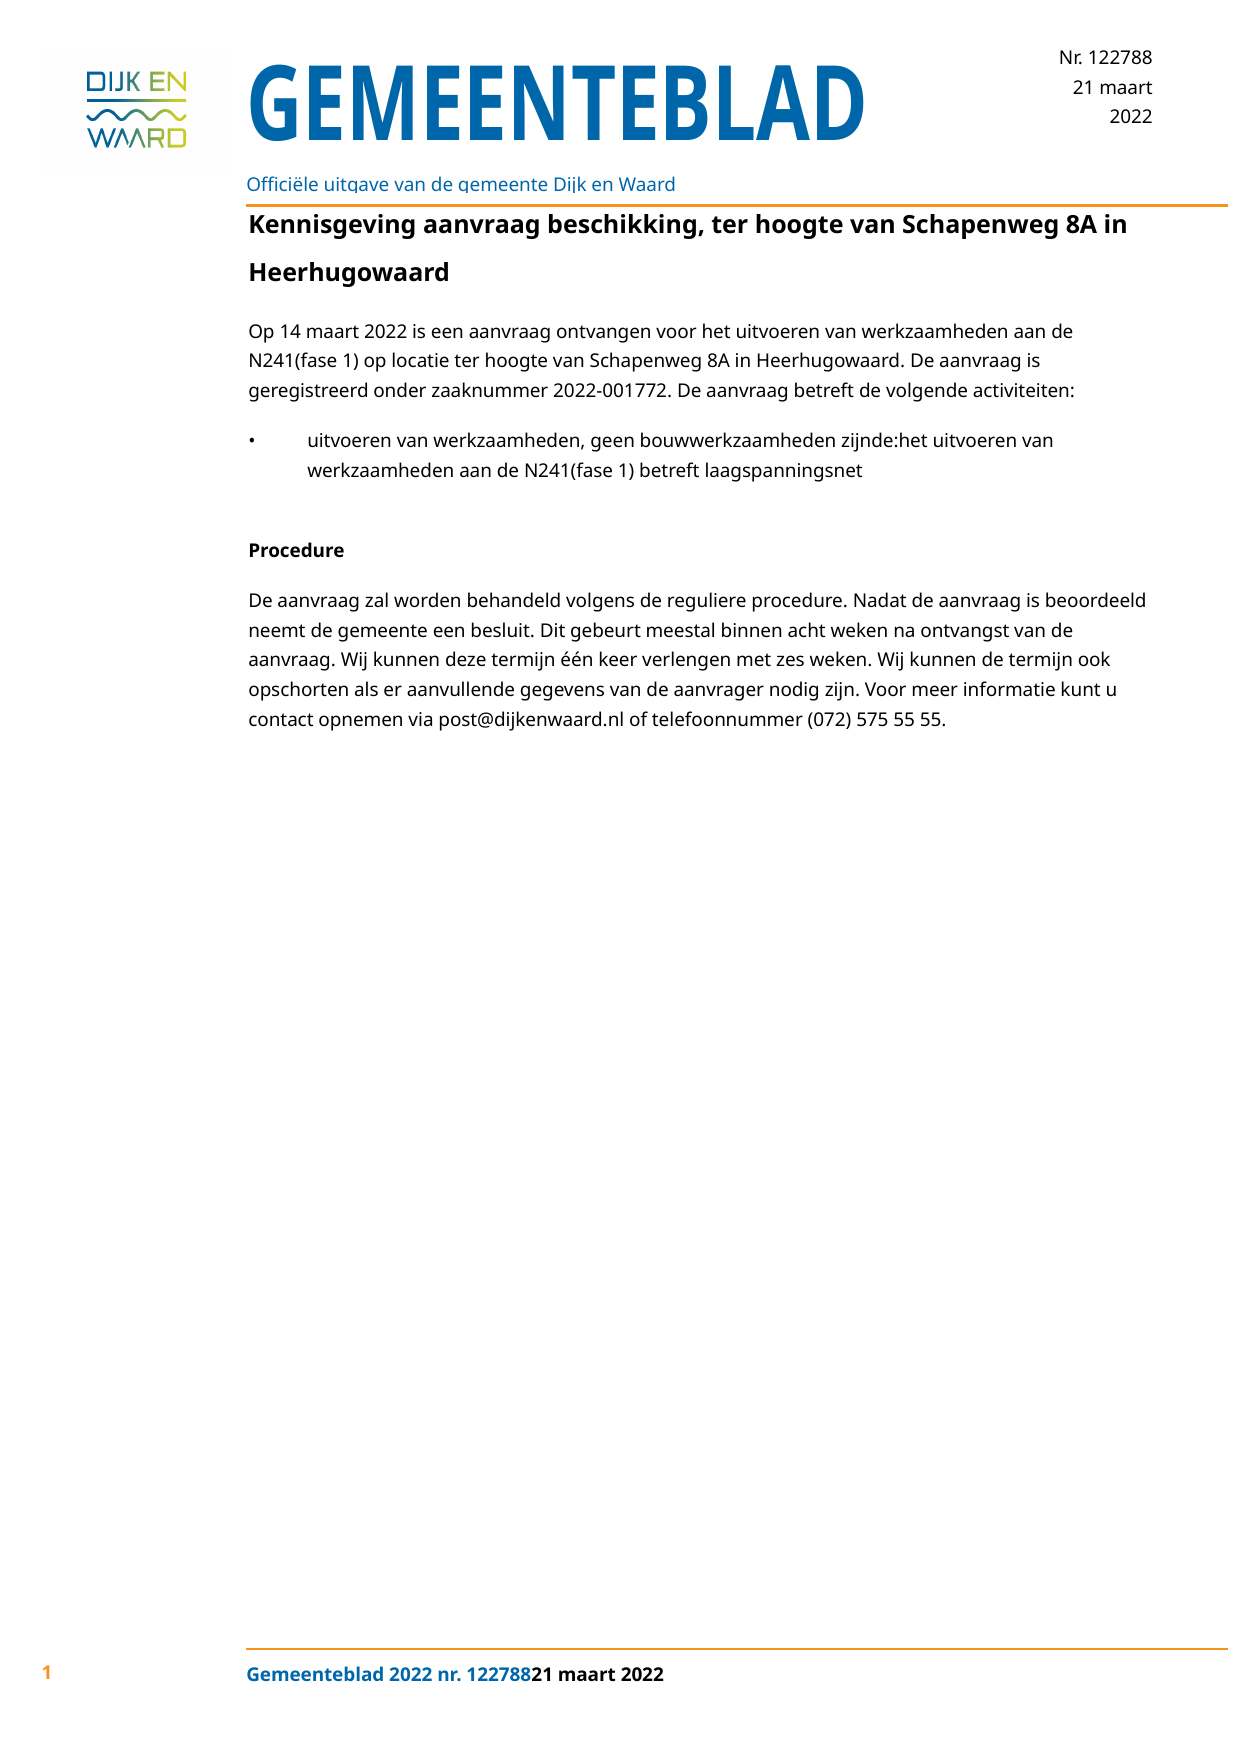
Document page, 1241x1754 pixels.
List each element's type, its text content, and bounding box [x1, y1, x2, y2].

list uitvoeren van werkzaamheden, geen bouwwerkzaamheden zijnde:het uitvoeren van werkzaamheden aan de N241(fase 1) betreft laagspanningsnet [248, 427, 1152, 483]
picture [41, 47, 231, 172]
text Op 14 maart 2022 is een aanvraag ontvangen voor het uitvoeren van werkzaamheden aan de N241(fase 1) op locatie ter hoogte van Schapenweg 8A in Heerhugowaard. De aanvraag is geregistreerd onder zaaknummer 2022-001772. De aanvraag betreft de volgende activiteiten: [248, 318, 1152, 403]
text Kennisgeving aanvraag beschikking, ter hoogte van Schapenweg 8A in Heerhugowaard [248, 207, 1152, 288]
text Procedure [248, 537, 1152, 563]
text De aanvraag zal worden behandeld volgens de reguliere procedure. Nadat de aanvraag is beoordeeld neemt de gemeente een besluit. Dit gebeurt meestal binnen acht weken na ontvangst van de aanvraag. Wij kunnen deze termijn één keer verlengen met zes weken. Wij kunnen de termijn ook opschorten als er aanvullende gegevens van de aanvrager nodig zijn. Voor meer informatie kunt u contact opnemen via post@dijkenwaard.nl of telefoonnummer (072) 575 55 55. [248, 587, 1152, 732]
